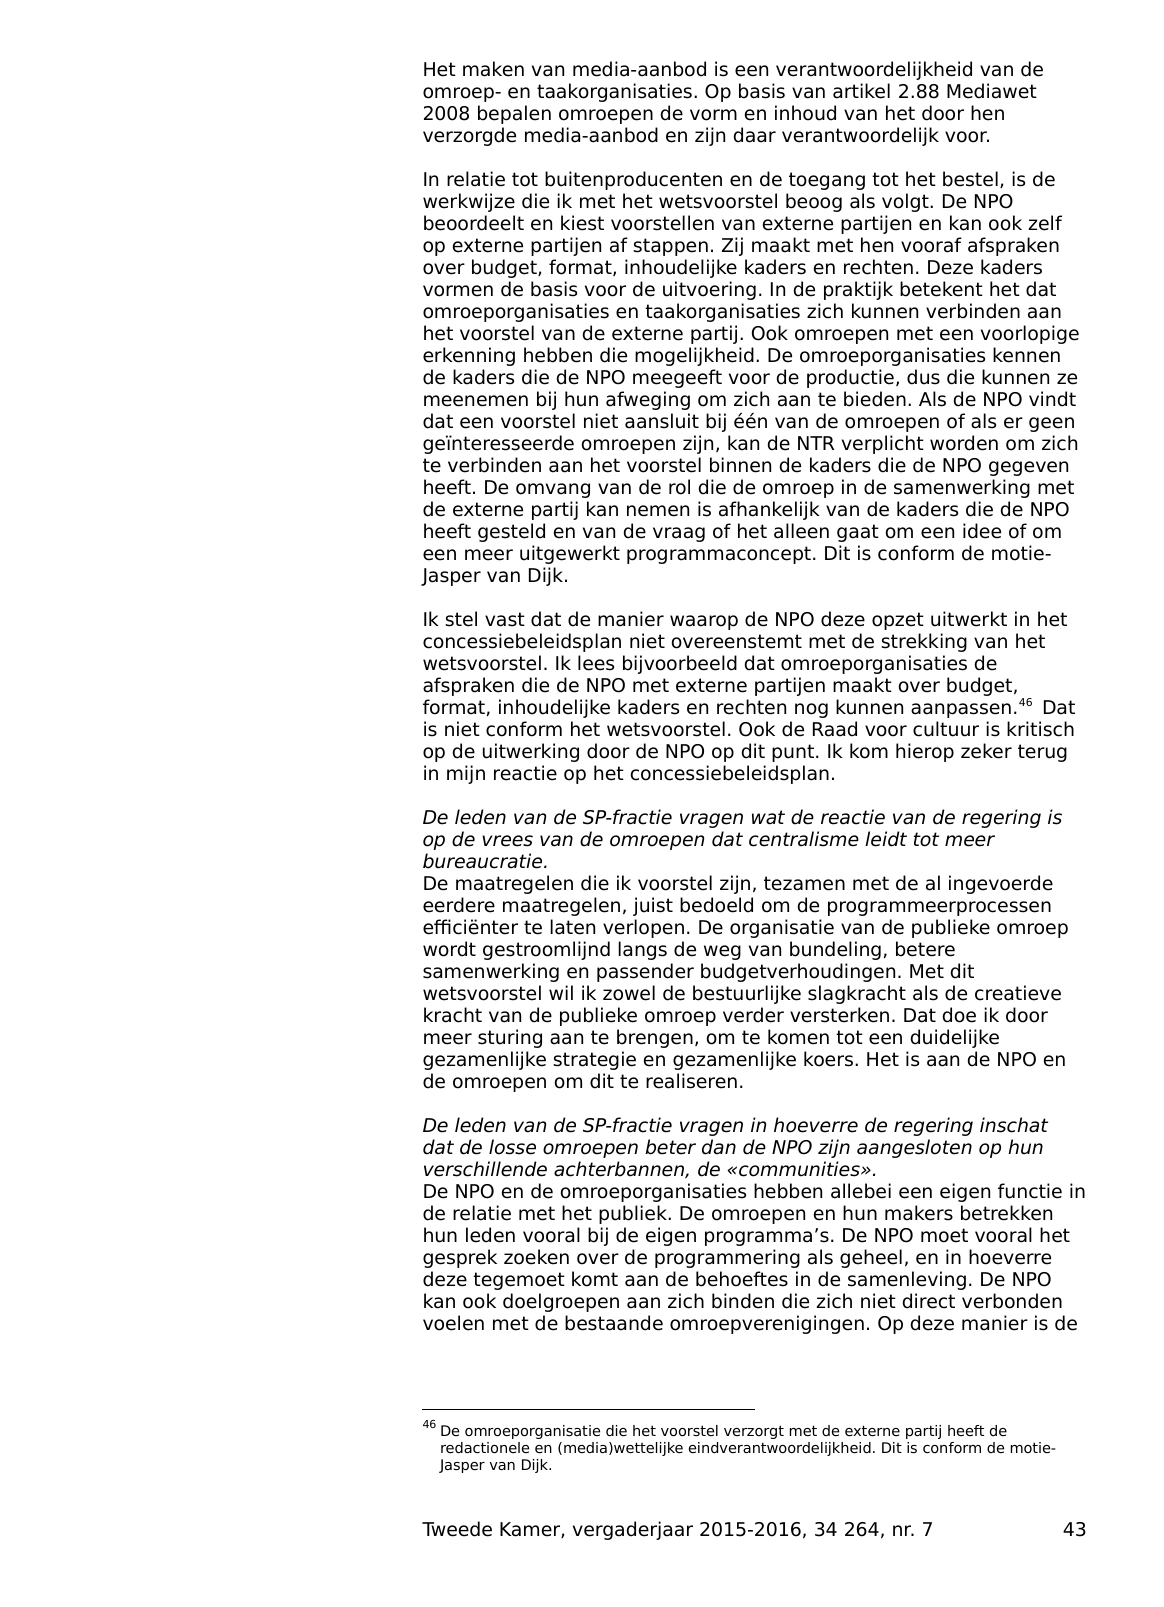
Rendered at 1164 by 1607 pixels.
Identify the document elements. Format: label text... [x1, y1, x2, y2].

text De leden van de SP-fractie vragen in hoeverre de regering inschat dat de losse omroepen beter dan de NPO zijn aangesloten op hun verschillende achterbannen, de «communities». [422, 1115, 1087, 1181]
text De maatregelen die ik voorstel zijn, tezamen met de al ingevoerde eerdere maatregelen, juist bedoeld om de programmeerprocessen efficiënter te laten verlopen. De organisatie van de publieke omroep wordt gestroomlijnd langs de weg van bundeling, betere samenwerking en passender budgetverhoudingen. Met dit wetsvoorstel wil ik zowel de bestuurlijke slagkracht als de creatieve kracht van de publieke omroep verder versterken. Dat doe ik door meer sturing aan te brengen, om te komen tot een duidelijke gezamenlijke strategie en gezamenlijke koers. Het is aan de NPO en de omroepen om dit te realiseren. [422, 873, 1087, 1093]
text De omroeporganisatie die het voorstel verzorgt met de externe partij heeft de redactionele en (media)wettelijke eindverantwoordelijkheid. Dit is conform de motie-Jasper van Dijk. [422, 1418, 1087, 1474]
text De NPO en de omroeporganisaties hebben allebei een eigen functie in de relatie met het publiek. De omroepen en hun makers betrekken hun leden vooral bij de eigen programma’s. De NPO moet vooral het gesprek zoeken over de programmering als geheel, en in hoeverre deze tegemoet komt aan de behoeftes in de samenleving. De NPO kan ook doelgroepen aan zich binden die zich niet direct verbonden voelen met de bestaande omroepverenigingen. Op deze manier is de [422, 1181, 1087, 1335]
text In relatie tot buitenproducenten en de toegang tot het bestel, is de werkwijze die ik met het wetsvoorstel beoog als volgt. De NPO beoordeelt en kiest voorstellen van externe partijen en kan ook zelf op externe partijen af stappen. Zij maakt met hen vooraf afspraken over budget, format, inhoudelijke kaders en rechten. Deze kaders vormen de basis voor de uitvoering. In de praktijk betekent het dat omroeporganisaties en taakorganisaties zich kunnen verbinden aan het voorstel van de externe partij. Ook omroepen met een voorlopige erkenning hebben die mogelijkheid. De omroeporganisaties kennen de kaders die de NPO meegeeft voor de productie, dus die kunnen ze meenemen bij hun afweging om zich aan te bieden. Als de NPO vindt dat een voorstel niet aansluit bij één van de omroepen of als er geen geïnteresseerde omroepen zijn, kan de NTR verplicht worden om zich te verbinden aan het voorstel binnen de kaders die de NPO gegeven heeft. De omvang van de rol die de omroep in de samenwerking met de externe partij kan nemen is afhankelijk van de kaders die de NPO heeft gesteld en van de vraag of het alleen gaat om een idee of om een meer uitgewerkt programmaconcept. Dit is conform de motie-Jasper van Dijk. [422, 169, 1087, 587]
text Het maken van media-aanbod is een verantwoordelijkheid van de omroep- en taakorganisaties. Op basis van artikel 2.88 Mediawet 2008 bepalen omroepen de vorm en inhoud van het door hen verzorgde media-aanbod en zijn daar verantwoordelijk voor. [422, 59, 1087, 147]
text Ik stel vast dat de manier waarop de NPO deze opzet uitwerkt in het concessiebeleidsplan niet overeenstemt met de strekking van het wetsvoorstel. Ik lees bijvoorbeeld dat omroeporganisaties de afspraken die de NPO met externe partijen maakt over budget, format, inhoudelijke kaders en rechten nog kunnen aanpassen. Dat is niet conform het wetsvoorstel. Ook de Raad voor cultuur is kritisch op de uitwerking door de NPO op dit punt. Ik kom hierop zeker terug in mijn reactie op het concessiebeleidsplan. [422, 609, 1087, 785]
text De leden van de SP-fractie vragen wat de reactie van de regering is op de vrees van de omroepen dat centralisme leidt tot meer bureaucratie. [422, 807, 1087, 873]
